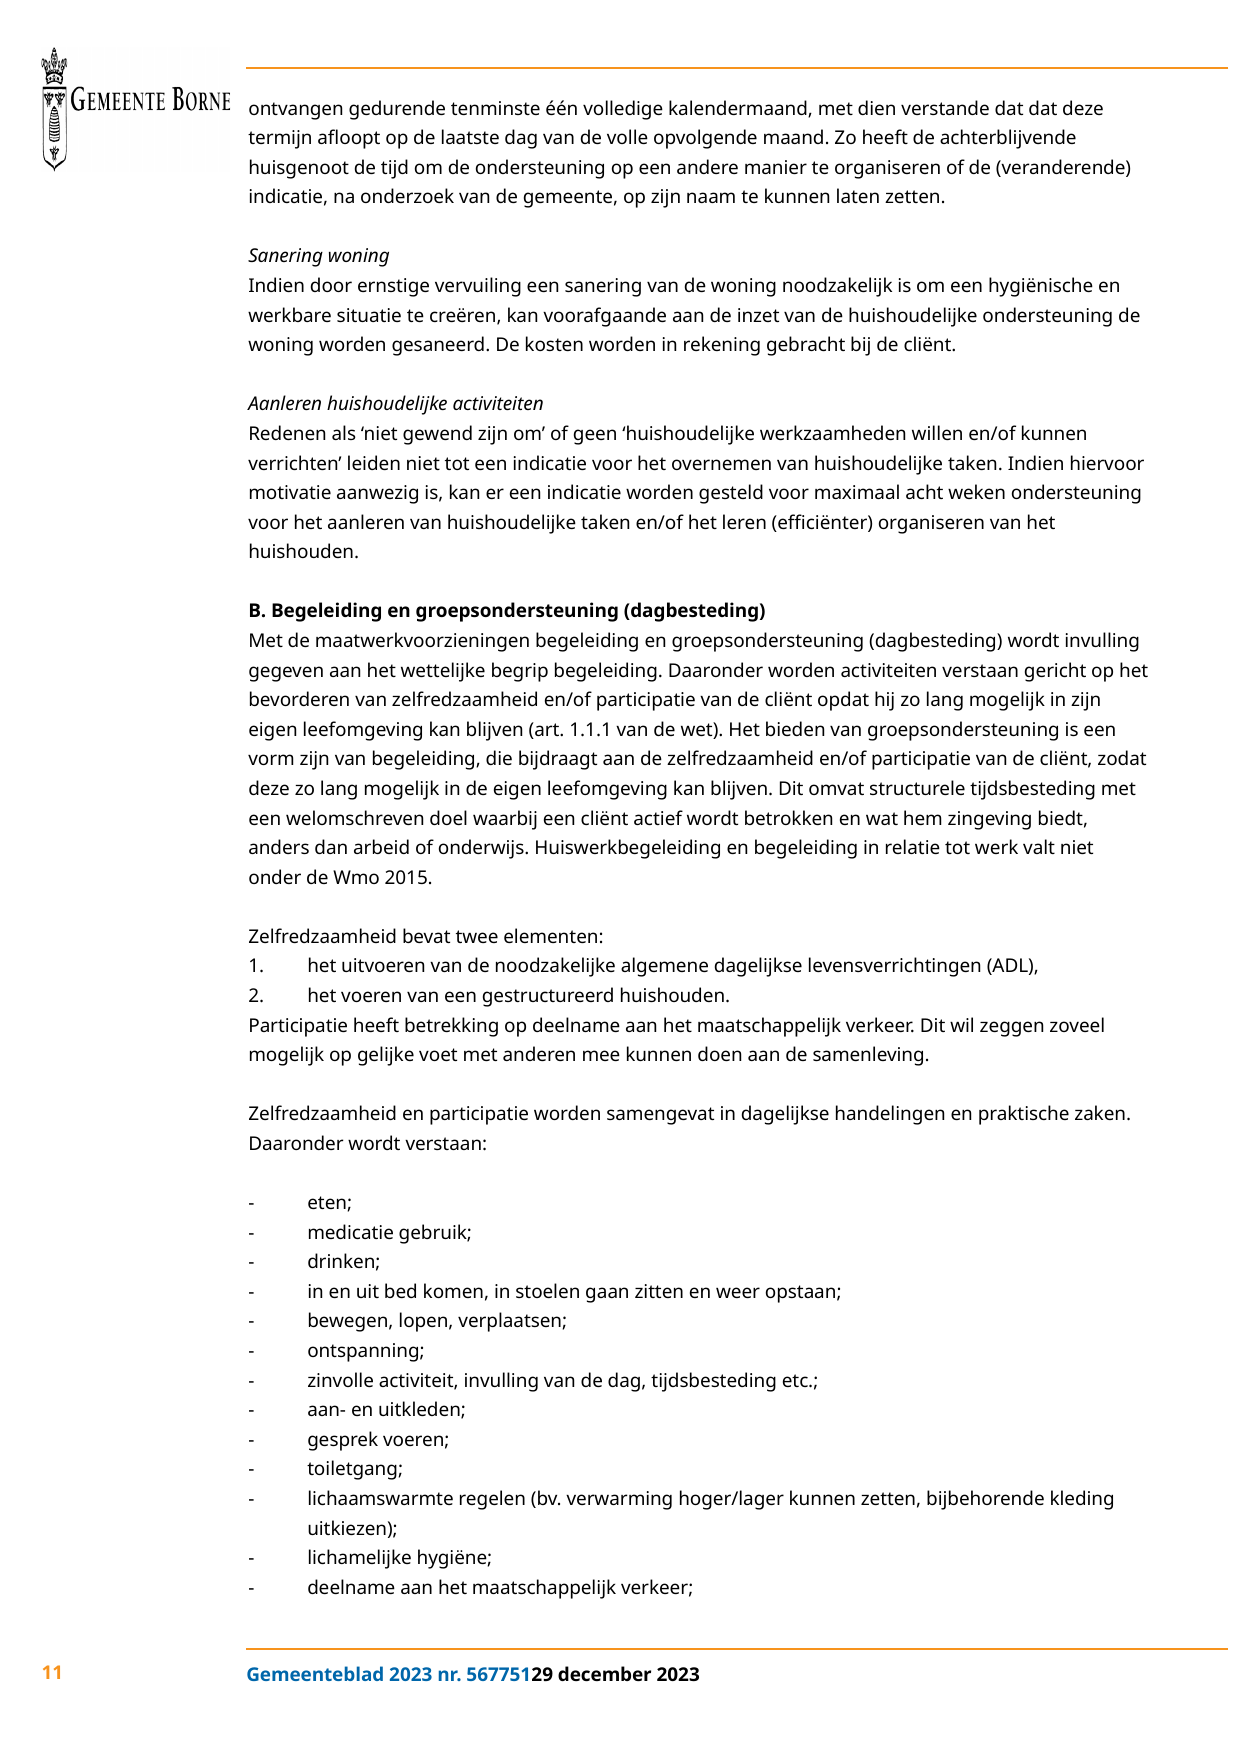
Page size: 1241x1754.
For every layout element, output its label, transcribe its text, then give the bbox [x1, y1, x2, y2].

text Zelfredzaamheid bevat twee elementen: [248, 923, 1152, 949]
list in en uit bed komen, in stoelen gaan zitten en weer opstaan; [248, 1278, 1152, 1304]
text Zelfredzaamheid en participatie worden samengevat in dagelijkse handelingen en praktische zaken. Daaronder wordt verstaan: [248, 1101, 1152, 1156]
list lichamelijke hygiëne; [248, 1544, 1152, 1570]
text Sanering woning [248, 243, 1152, 268]
list toiletgang; [248, 1456, 1152, 1481]
list het voeren van een gestructureerd huishouden. [248, 982, 1152, 1008]
text B. Begeleiding en groepsondersteuning (dagbesteding) [248, 598, 1152, 623]
list ontspanning; [248, 1337, 1152, 1363]
list deelname aan het maatschappelijk verkeer; [248, 1574, 1152, 1600]
text Met de maatwerkvoorzieningen begeleiding en groepsondersteuning (dagbesteding) wordt invulling gegeven aan het wettelijke begrip begeleiding. Daaronder worden activiteiten verstaan gericht op het bevorderen van zelfredzaamheid en/of participatie van de cliënt opdat hij zo lang mogelijk in zijn eigen leefomgeving kan blijven (art. 1.1.1 van de wet). Het bieden van groepsondersteuning is een vorm zijn van begeleiding, die bijdraagt aan de zelfredzaamheid en/of participatie van de cliënt, zodat deze zo lang mogelijk in de eigen leefomgeving kan blijven. Dit omvat structurele tijdsbesteding met een welomschreven doel waarbij een cliënt actief wordt betrokken en wat hem zingeving biedt, anders dan arbeid of onderwijs. Huiswerkbegeleiding en begeleiding in relatie tot werk valt niet onder de Wmo 2015. [248, 627, 1152, 890]
text Indien door ernstige vervuiling een sanering van de woning noodzakelijk is om een hygiënische en werkbare situatie te creëren, kan voorafgaande aan de inzet van de huishoudelijke ondersteuning de woning worden gesaneerd. De kosten worden in rekening gebracht bij de cliënt. [248, 272, 1152, 357]
text ontvangen gedurende tenminste één volledige kalendermaand, met dien verstande dat dat deze termijn afloopt op de laatste dag van de volle opvolgende maand. Zo heeft de achterblijvende huisgenoot de tijd om de ondersteuning op een andere manier te organiseren of de (veranderende) indicatie, na onderzoek van de gemeente, op zijn naam te kunnen laten zetten. [248, 95, 1152, 209]
text Aanleren huishoudelijke activiteiten [248, 391, 1152, 416]
list bewegen, lopen, verplaatsen; [248, 1308, 1152, 1333]
list medicatie gebruik; [248, 1219, 1152, 1245]
text Participatie heeft betrekking op deelname aan het maatschappelijk verkeer. Dit wil zeggen zoveel mogelijk op gelijke voet met anderen mee kunnen doen aan de samenleving. [248, 1012, 1152, 1067]
list lichaamswarmte regelen (bv. verwarming hoger/lager kunnen zetten, bijbehorende kleding uitkiezen); [248, 1485, 1152, 1541]
list zinvolle activiteit, invulling van de dag, tijdsbesteding etc.; [248, 1367, 1152, 1393]
picture [41, 47, 231, 172]
text Redenen als ‘niet gewend zijn om’ of geen ‘huishoudelijke werkzaamheden willen en/of kunnen verrichten’ leiden niet tot een indicatie voor het overnemen van huishoudelijke taken. Indien hiervoor motivatie aanwezig is, kan er een indicatie worden gesteld voor maximaal acht weken ondersteuning voor het aanleren van huishoudelijke taken en/of het leren (efficiënter) organiseren van het huishouden. [248, 420, 1152, 564]
list gesprek voeren; [248, 1426, 1152, 1452]
list eten; [248, 1189, 1152, 1215]
list aan- en uitkleden; [248, 1396, 1152, 1422]
list het uitvoeren van de noodzakelijke algemene dagelijkse levensverrichtingen (ADL), [248, 953, 1152, 978]
list drinken; [248, 1248, 1152, 1274]
